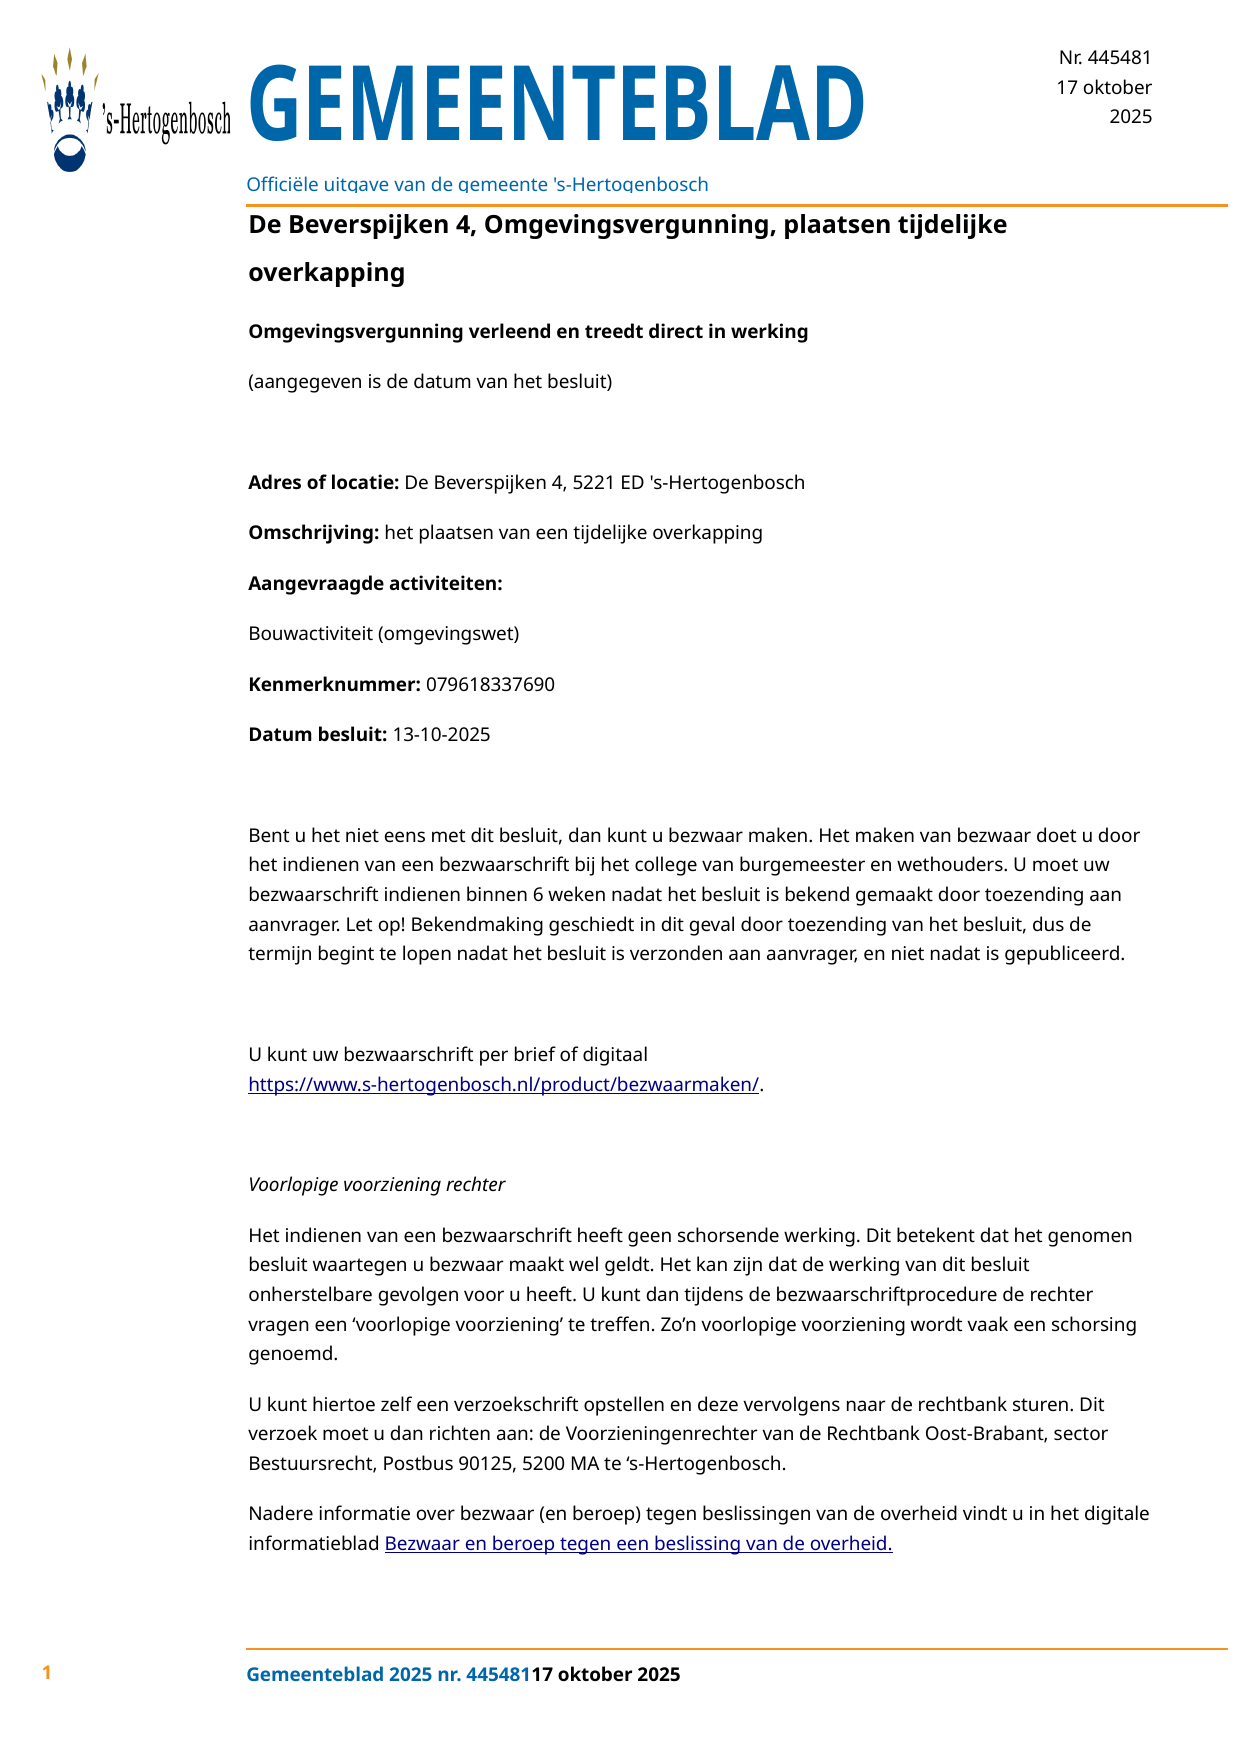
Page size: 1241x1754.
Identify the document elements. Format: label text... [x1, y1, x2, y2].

picture [41, 47, 231, 172]
text U kunt uw bezwaarschrift per brief of digitaal https://www.s-hertogenbosch.nl/product/bezwaarmaken/. [248, 1041, 1152, 1097]
text U kunt hiertoe zelf een verzoekschrift opstellen en deze vervolgens naar de rechtbank sturen. Dit verzoek moet u dan richten aan: de Voorzieningenrechter van de Rechtbank Oost-Brabant, sector Bestuursrecht, Postbus 90125, 5200 MA te ‘s-Hertogenbosch. [248, 1391, 1152, 1476]
text Voorlopige voorziening rechter [248, 1172, 1152, 1197]
text Het indienen van een bezwaarschrift heeft geen schorsende werking. Dit betekent dat het genomen besluit waartegen u bezwaar maakt wel geldt. Het kan zijn dat de werking van dit besluit onherstelbare gevolgen voor u heeft. U kunt dan tijdens de bezwaarschriftprocedure de rechter vragen een ‘voorlopige voorziening’ te treffen. Zo’n voorlopige voorziening wordt vaak een schorsing genoemd. [248, 1222, 1152, 1366]
text Aangevraagde activiteiten: [248, 570, 1152, 596]
text (aangegeven is de datum van het besluit) [248, 368, 1152, 394]
text Bent u het niet eens met dit besluit, dan kunt u bezwaar maken. Het maken van bezwaar doet u door het indienen van een bezwaarschrift bij het college van burgemeester en wethouders. U moet uw bezwaarschrift indienen binnen 6 weken nadat het besluit is bekend gemaakt door toezending aan aanvrager. Let op! Bekendmaking geschiedt in dit geval door toezending van het besluit, dus de termijn begint te lopen nadat het besluit is verzonden aan aanvrager, en niet nadat is gepubliceerd. [248, 822, 1152, 966]
text Omschrijving: het plaatsen van een tijdelijke overkapping [248, 519, 1152, 545]
text Nadere informatie over bezwaar (en beroep) tegen beslissingen van de overheid vindt u in het digitale informatieblad Bezwaar en beroep tegen een beslissing van de overheid. [248, 1500, 1152, 1556]
text Kenmerknummer: 079618337690 [248, 671, 1152, 697]
text Bouwactiviteit (omgevingswet) [248, 620, 1152, 646]
text Omgevingsvergunning verleend en treedt direct in werking [248, 318, 1152, 344]
text Adres of locatie: De Beverspijken 4, 5221 ED 's-Hertogenbosch [248, 469, 1152, 495]
text De Beverspijken 4, Omgevingsvergunning, plaatsen tijdelijke overkapping [248, 207, 1152, 288]
text Datum besluit: 13-10-2025 [248, 721, 1152, 747]
